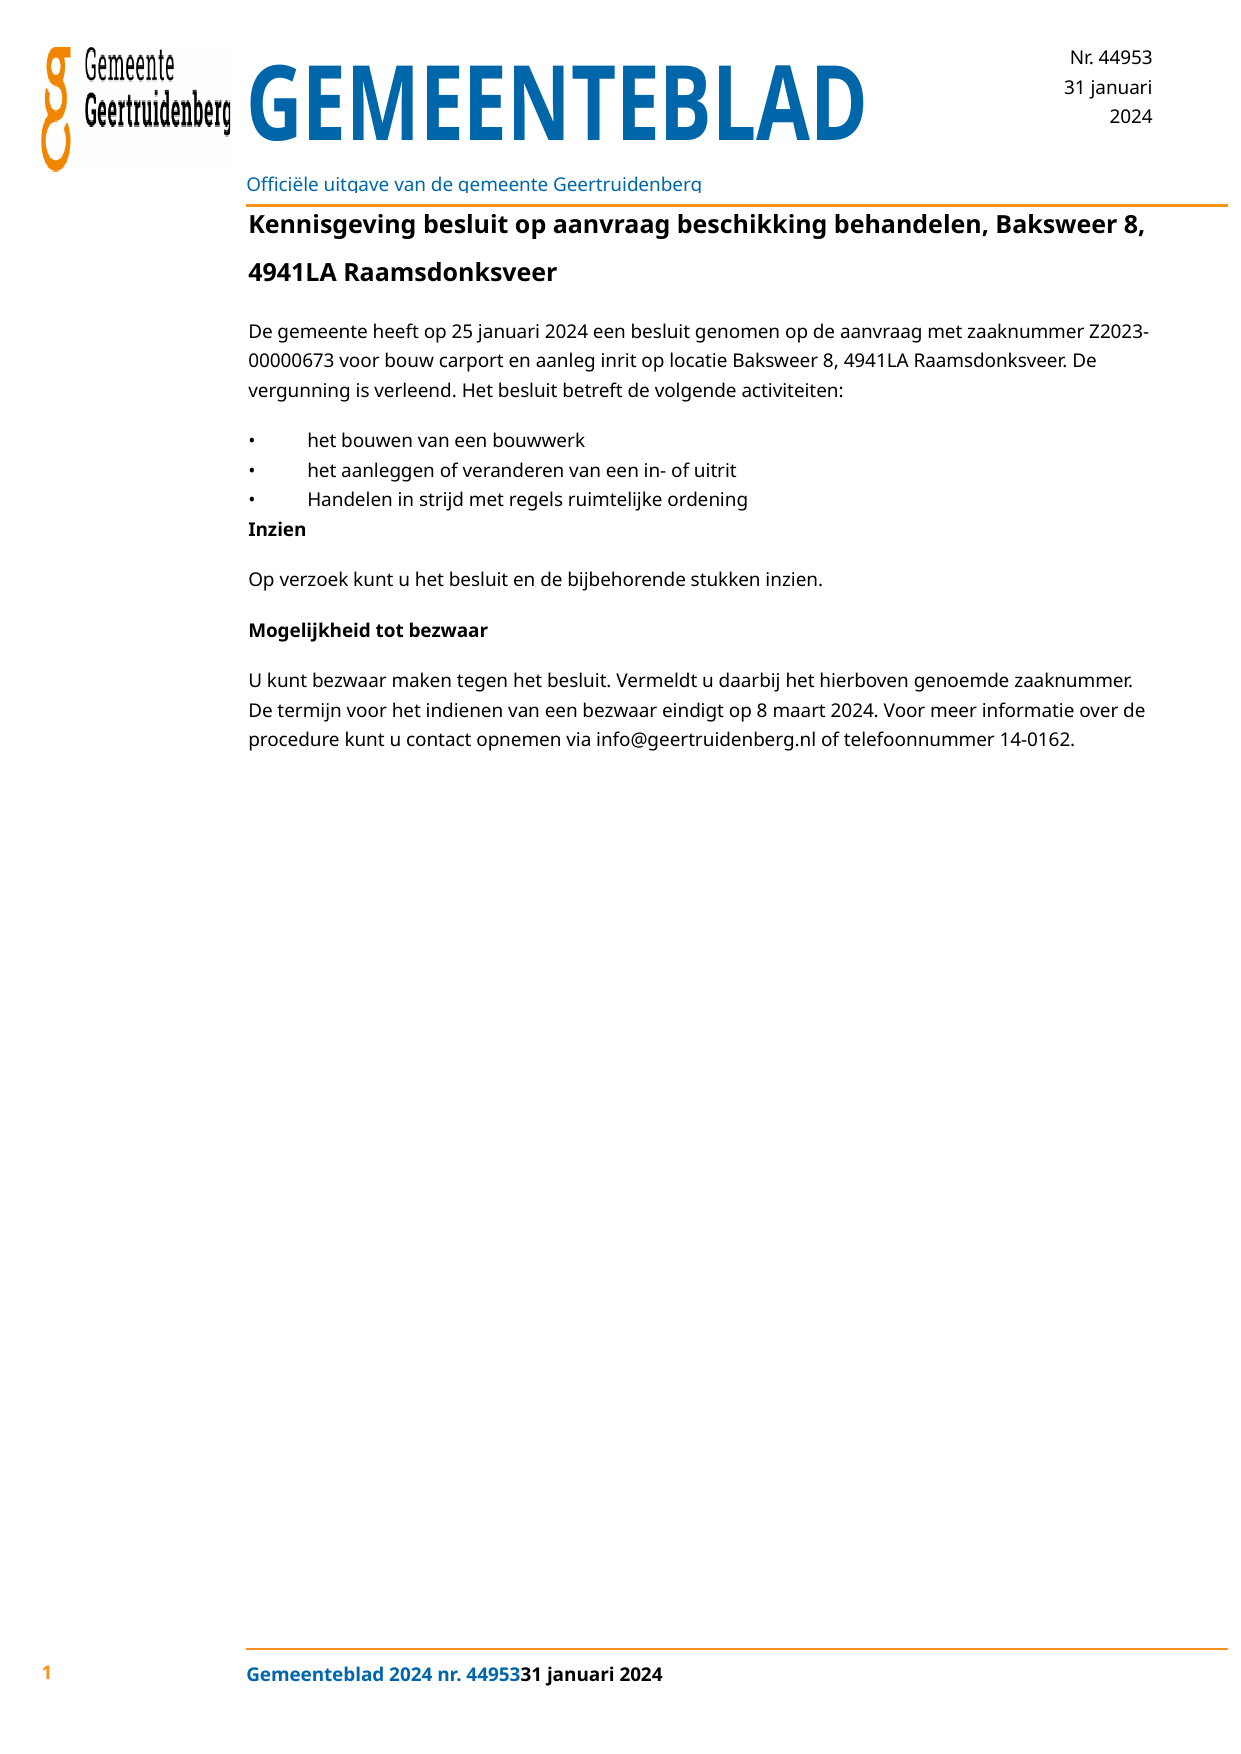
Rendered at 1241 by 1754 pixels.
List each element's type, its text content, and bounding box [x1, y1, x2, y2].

text U kunt bezwaar maken tegen het besluit. Vermeldt u daarbij het hierboven genoemde zaaknummer. De termijn voor het indienen van een bezwaar eindigt op 8 maart 2024. Voor meer informatie over de procedure kunt u contact opnemen via info@geertruidenberg.nl of telefoonnummer 14-0162. [248, 667, 1152, 752]
picture [41, 47, 231, 172]
list het aanleggen of veranderen van een in- of uitrit [248, 457, 1152, 483]
list het bouwen van een bouwwerk [248, 427, 1152, 453]
text Op verzoek kunt u het besluit en de bijbehorende stukken inzien. [248, 567, 1152, 592]
text Inzien [248, 516, 1152, 542]
list Handelen in strijd met regels ruimtelijke ordening [248, 487, 1152, 512]
text Mogelijkheid tot bezwaar [248, 617, 1152, 643]
text Kennisgeving besluit op aanvraag beschikking behandelen, Baksweer 8, 4941LA Raamsdonksveer [248, 207, 1152, 288]
text De gemeente heeft op 25 januari 2024 een besluit genomen op de aanvraag met zaaknummer Z2023-00000673 voor bouw carport en aanleg inrit op locatie Baksweer 8, 4941LA Raamsdonksveer. De vergunning is verleend. Het besluit betreft de volgende activiteiten: [248, 318, 1152, 403]
